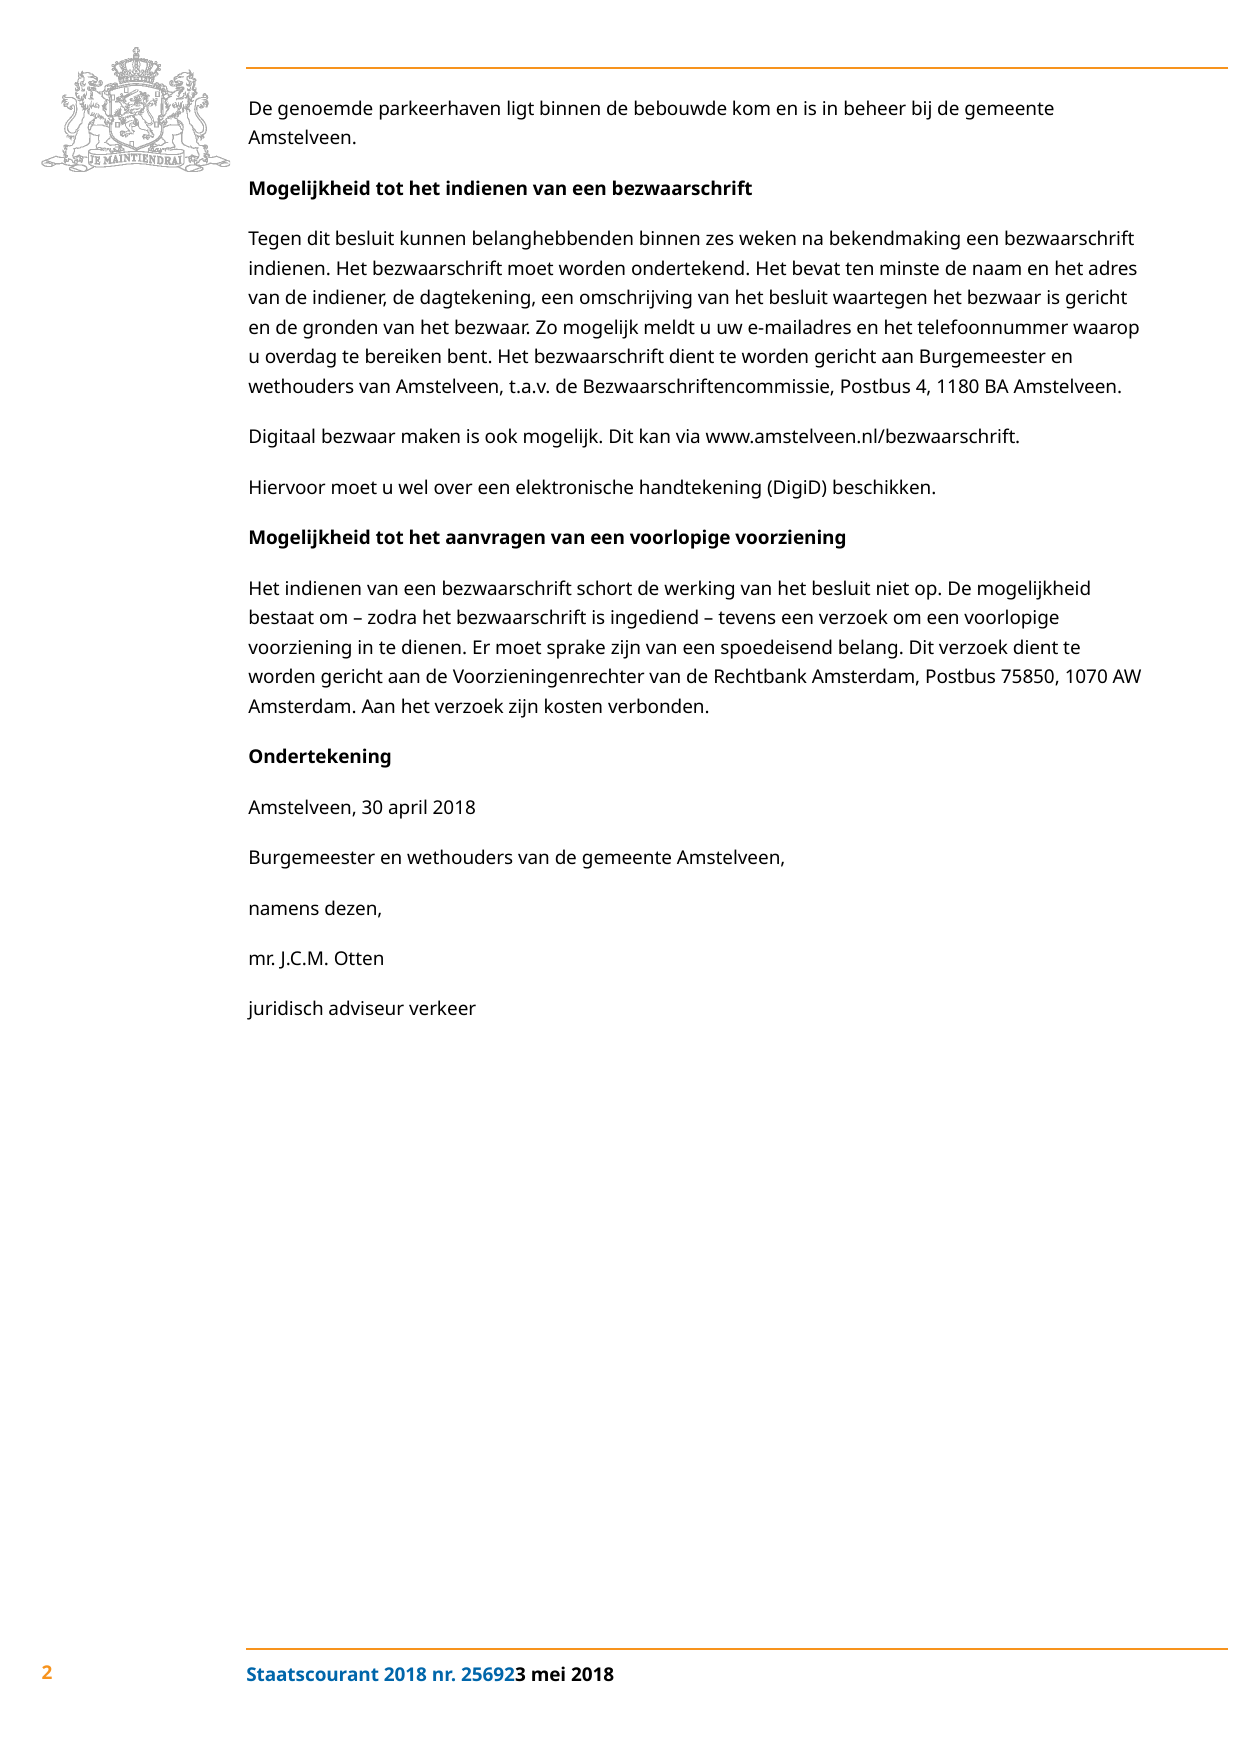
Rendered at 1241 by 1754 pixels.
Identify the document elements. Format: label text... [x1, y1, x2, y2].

text Mogelijkheid tot het aanvragen van een voorlopige voorziening [248, 524, 1152, 550]
picture [41, 47, 231, 172]
text Ondertekening [248, 743, 1152, 769]
text Tegen dit besluit kunnen belanghebbenden binnen zes weken na bekendmaking een bezwaarschrift indienen. Het bezwaarschrift moet worden ondertekend. Het bevat ten minste de naam en het adres van de indiener, de dagtekening, een omschrijving van het besluit waartegen het bezwaar is gericht en de gronden van het bezwaar. Zo mogelijk meldt u uw e-mailadres en het telefoonnummer waarop u overdag te bereiken bent. Het bezwaarschrift dient te worden gericht aan Burgemeester en wethouders van Amstelveen, t.a.v. de Bezwaarschriftencommissie, Postbus 4, 1180 BA Amstelveen. [248, 225, 1152, 399]
text juridisch adviseur verkeer [248, 996, 1152, 1021]
text namens dezen, [248, 895, 1152, 921]
text Het indienen van een bezwaarschrift schort de werking van het besluit niet op. De mogelijkheid bestaat om – zodra het bezwaarschrift is ingediend – tevens een verzoek om een voorlopige voorziening in te dienen. Er moet sprake zijn van een spoedeisend belang. Dit verzoek dient te worden gericht aan de Voorzieningenrechter van de Rechtbank Amsterdam, Postbus 75850, 1070 AW Amsterdam. Aan het verzoek zijn kosten verbonden. [248, 575, 1152, 719]
text Hiervoor moet u wel over een elektronische handtekening (DigiD) beschikken. [248, 474, 1152, 500]
text Amstelveen, 30 april 2018 [248, 794, 1152, 820]
text Digitaal bezwaar maken is ook mogelijk. Dit kan via www.amstelveen.nl/bezwaarschrift. [248, 423, 1152, 449]
text Mogelijkheid tot het indienen van een bezwaarschrift [248, 175, 1152, 201]
text De genoemde parkeerhaven ligt binnen de bebouwde kom en is in beheer bij de gemeente Amstelveen. [248, 95, 1152, 150]
text Burgemeester en wethouders van de gemeente Amstelveen, [248, 844, 1152, 870]
text mr. J.C.M. Otten [248, 945, 1152, 971]
